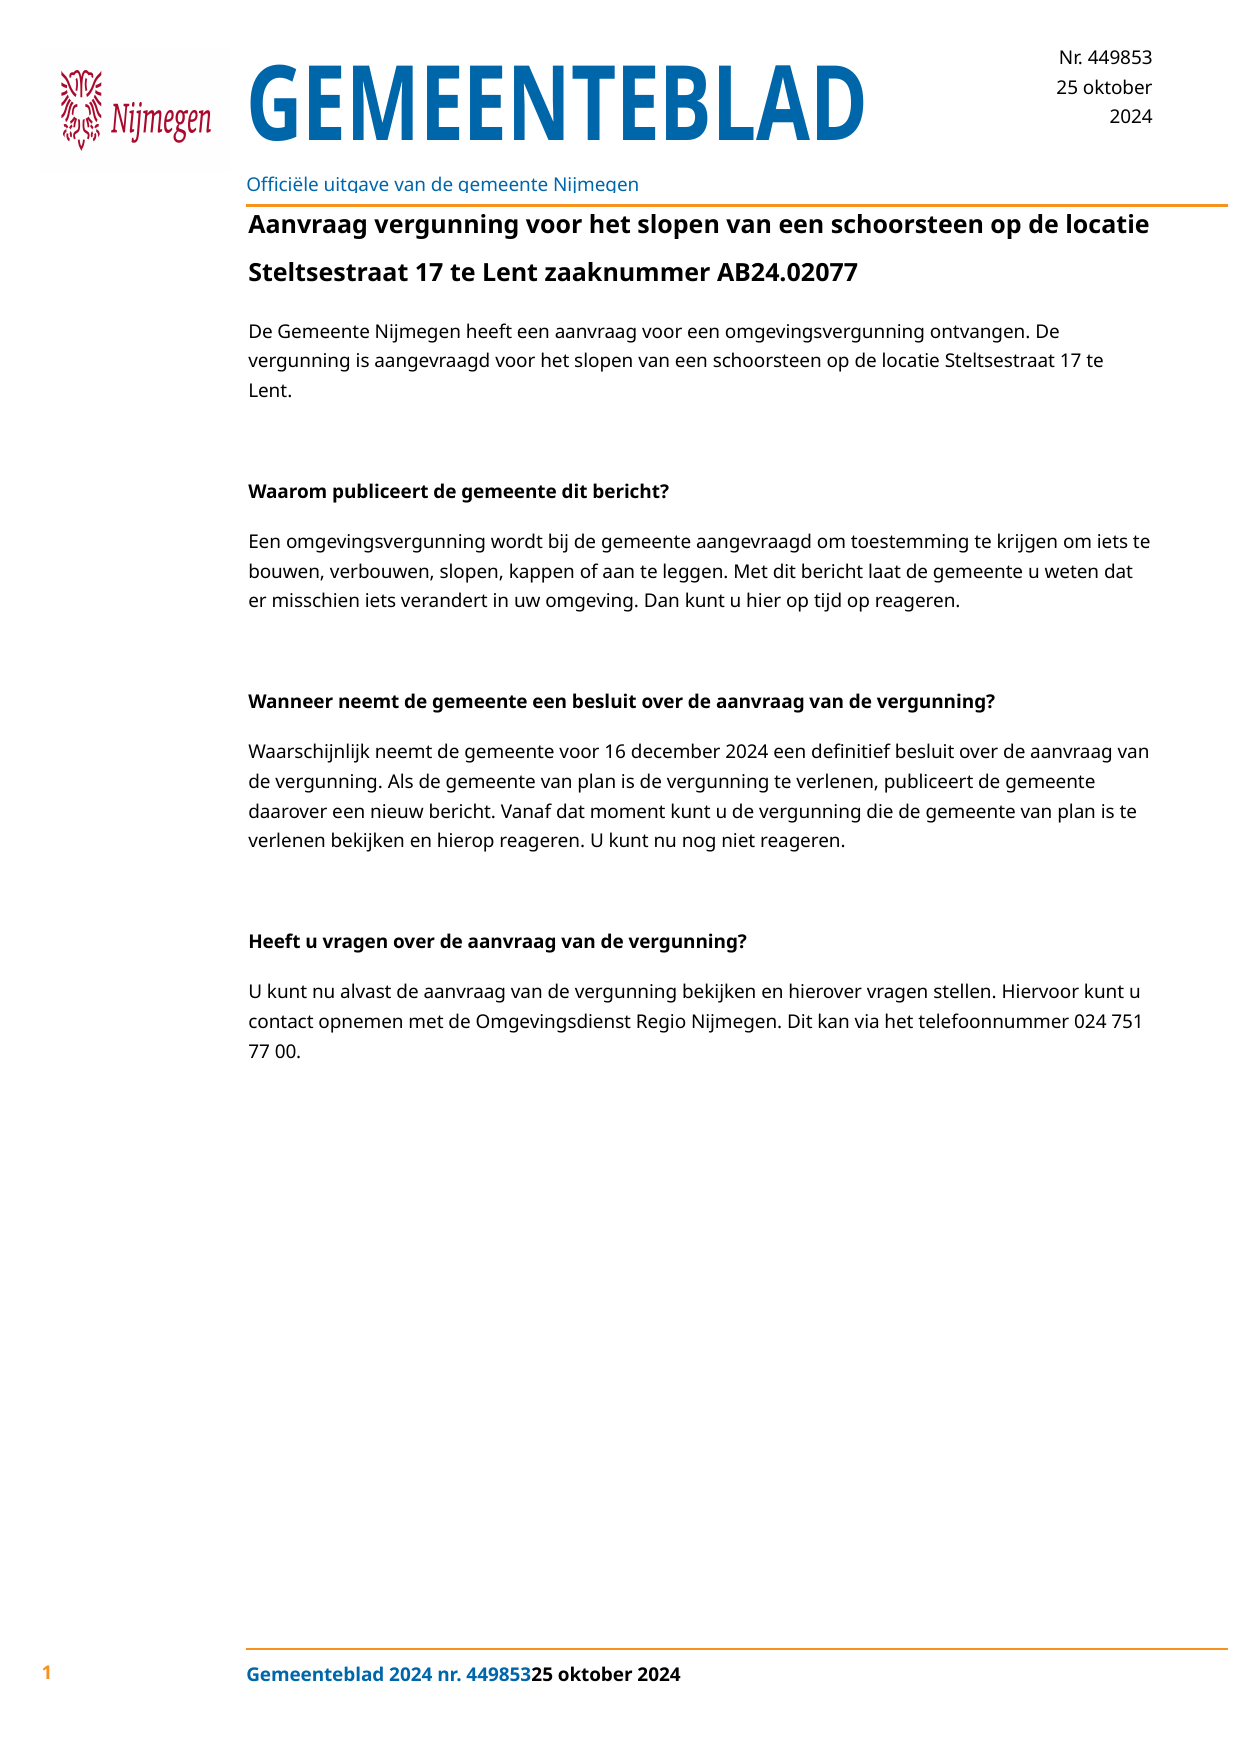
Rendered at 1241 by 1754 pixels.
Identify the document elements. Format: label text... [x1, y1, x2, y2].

text Aanvraag vergunning voor het slopen van een schoorsteen op de locatie Steltsestraat 17 te Lent zaaknummer AB24.02077 [248, 207, 1152, 288]
picture [41, 47, 231, 172]
text Waarschijnlijk neemt de gemeente voor 16 december 2024 een definitief besluit over de aanvraag van de vergunning. Als de gemeente van plan is de vergunning te verlenen, publiceert de gemeente daarover een nieuw bericht. Vanaf dat moment kunt u de vergunning die de gemeente van plan is te verlenen bekijken en hierop reageren. U kunt nu nog niet reageren. [248, 739, 1152, 853]
text De Gemeente Nijmegen heeft een aanvraag voor een omgevingsvergunning ontvangen. De vergunning is aangevraagd voor het slopen van een schoorsteen op de locatie Steltsestraat 17 te Lent. [248, 318, 1152, 403]
text Een omgevingsvergunning wordt bij de gemeente aangevraagd om toestemming te krijgen om iets te bouwen, verbouwen, slopen, kappen of aan te leggen. Met dit bericht laat de gemeente u weten dat er misschien iets verandert in uw omgeving. Dan kunt u hier op tijd op reageren. [248, 528, 1152, 613]
text Waarom publiceert de gemeente dit bericht? [248, 478, 1152, 504]
text Heeft u vragen over de aanvraag van de vergunning? [248, 928, 1152, 954]
text Wanneer neemt de gemeente een besluit over de aanvraag van de vergunning? [248, 688, 1152, 714]
text U kunt nu alvast de aanvraag van de vergunning bekijken en hierover vragen stellen. Hiervoor kunt u contact opnemen met de Omgevingsdienst Regio Nijmegen. Dit kan via het telefoonnummer 024 751 77 00. [248, 979, 1152, 1064]
